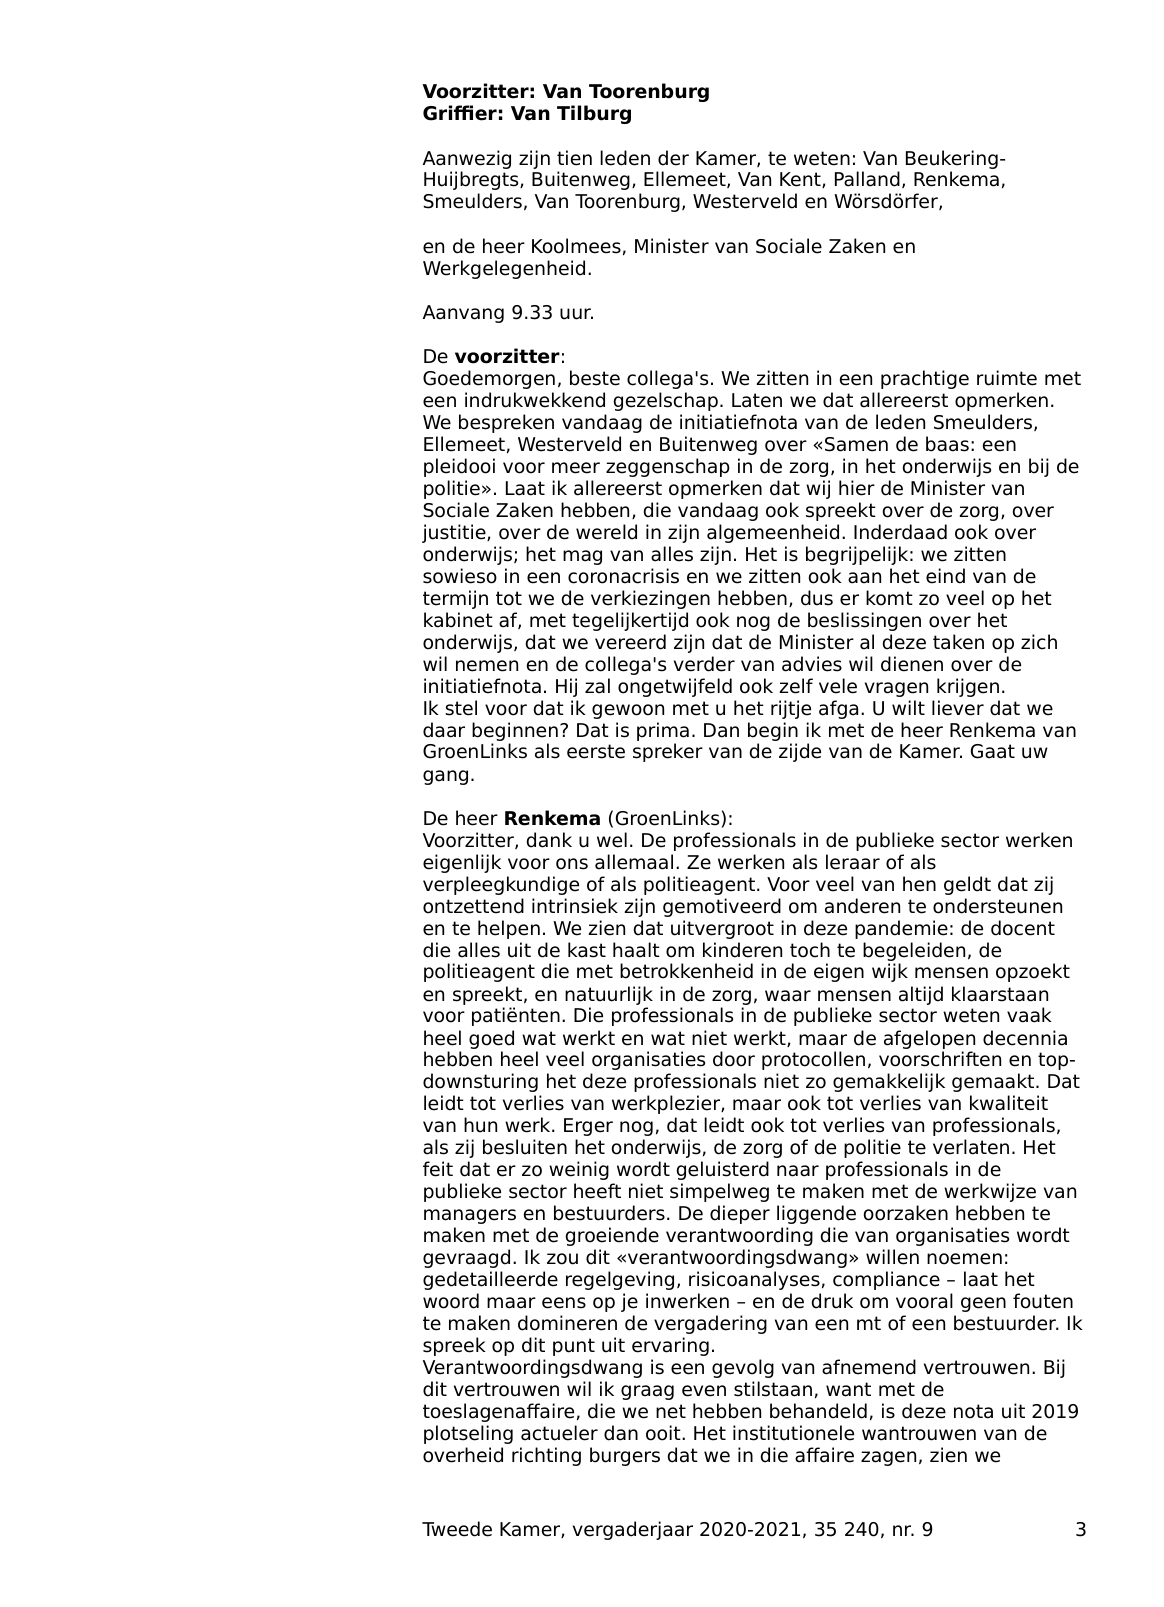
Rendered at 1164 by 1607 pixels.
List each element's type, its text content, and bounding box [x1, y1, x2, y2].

text De heer Renkema (GroenLinks): [422, 808, 1087, 829]
text Verantwoordingsdwang is een gevolg van afnemend vertrouwen. Bij dit vertrouwen wil ik graag even stilstaan, want met de toeslagenaffaire, die we net hebben behandeld, is deze nota uit 2019 plotseling actueler dan ooit. Het institutionele wantrouwen van de overheid richting burgers dat we in die affaire zagen, zien we [422, 1357, 1087, 1467]
text Goedemorgen, beste collega's. We zitten in een prachtige ruimte met een indrukwekkend gezelschap. Laten we dat allereerst opmerken. We bespreken vandaag de initiatiefnota van de leden Smeulders, Ellemeet, Westerveld en Buitenweg over «Samen de baas: een pleidooi voor meer zeggenschap in de zorg, in het onderwijs en bij de politie». Laat ik allereerst opmerken dat wij hier de Minister van Sociale Zaken hebben, die vandaag ook spreekt over de zorg, over justitie, over de wereld in zijn algemeenheid. Inderdaad ook over onderwijs; het mag van alles zijn. Het is begrijpelijk: we zitten sowieso in een coronacrisis en we zitten ook aan het eind van de termijn tot we de verkiezingen hebben, dus er komt zo veel op het kabinet af, met tegelijkertijd ook nog de beslissingen over het onderwijs, dat we vereerd zijn dat de Minister al deze taken op zich wil nemen en de collega's verder van advies wil dienen over de initiatiefnota. Hij zal ongetwijfeld ook zelf vele vragen krijgen. [422, 368, 1087, 697]
text Aanwezig zijn tien leden der Kamer, te weten: Van Beukering-Huijbregts, Buitenweg, Ellemeet, Van Kent, Palland, Renkema, Smeulders, Van Toorenburg, Westerveld en Wörsdörfer, [422, 147, 1087, 213]
text Griffier: Van Tilburg [422, 103, 1087, 125]
text Voorzitter: Van Toorenburg [422, 81, 1087, 103]
text en de heer Koolmees, Minister van Sociale Zaken en Werkgelegenheid. [422, 236, 1087, 279]
text De voorzitter: [422, 346, 1087, 368]
text Voorzitter, dank u wel. De professionals in de publieke sector werken eigenlijk voor ons allemaal. Ze werken als leraar of als verpleegkundige of als politieagent. Voor veel van hen geldt dat zij ontzettend intrinsiek zijn gemotiveerd om anderen te ondersteunen en te helpen. We zien dat uitvergroot in deze pandemie: de docent die alles uit de kast haalt om kinderen toch te begeleiden, de politieagent die met betrokkenheid in de eigen wijk mensen opzoekt en spreekt, en natuurlijk in de zorg, waar mensen altijd klaarstaan voor patiënten. Die professionals in de publieke sector weten vaak heel goed wat werkt en wat niet werkt, maar de afgelopen decennia hebben heel veel organisaties door protocollen, voorschriften en top-downsturing het deze professionals niet zo gemakkelijk gemaakt. Dat leidt tot verlies van werkplezier, maar ook tot verlies van kwaliteit van hun werk. Erger nog, dat leidt ook tot verlies van professionals, als zij besluiten het onderwijs, de zorg of de politie te verlaten. Het feit dat er zo weinig wordt geluisterd naar professionals in de publieke sector heeft niet simpelweg te maken met de werkwijze van managers en bestuurders. De dieper liggende oorzaken hebben te maken met de groeiende verantwoording die van organisaties wordt gevraagd. Ik zou dit «verantwoordingsdwang» willen noemen: gedetailleerde regelgeving, risicoanalyses, compliance – laat het woord maar eens op je inwerken – en de druk om vooral geen fouten te maken domineren de vergadering van een mt of een bestuurder. Ik spreek op dit punt uit ervaring. [422, 829, 1087, 1357]
text Ik stel voor dat ik gewoon met u het rijtje afga. U wilt liever dat we daar beginnen? Dat is prima. Dan begin ik met de heer Renkema van GroenLinks als eerste spreker van de zijde van de Kamer. Gaat uw gang. [422, 697, 1087, 785]
text Aanvang 9.33 uur. [422, 302, 1087, 324]
